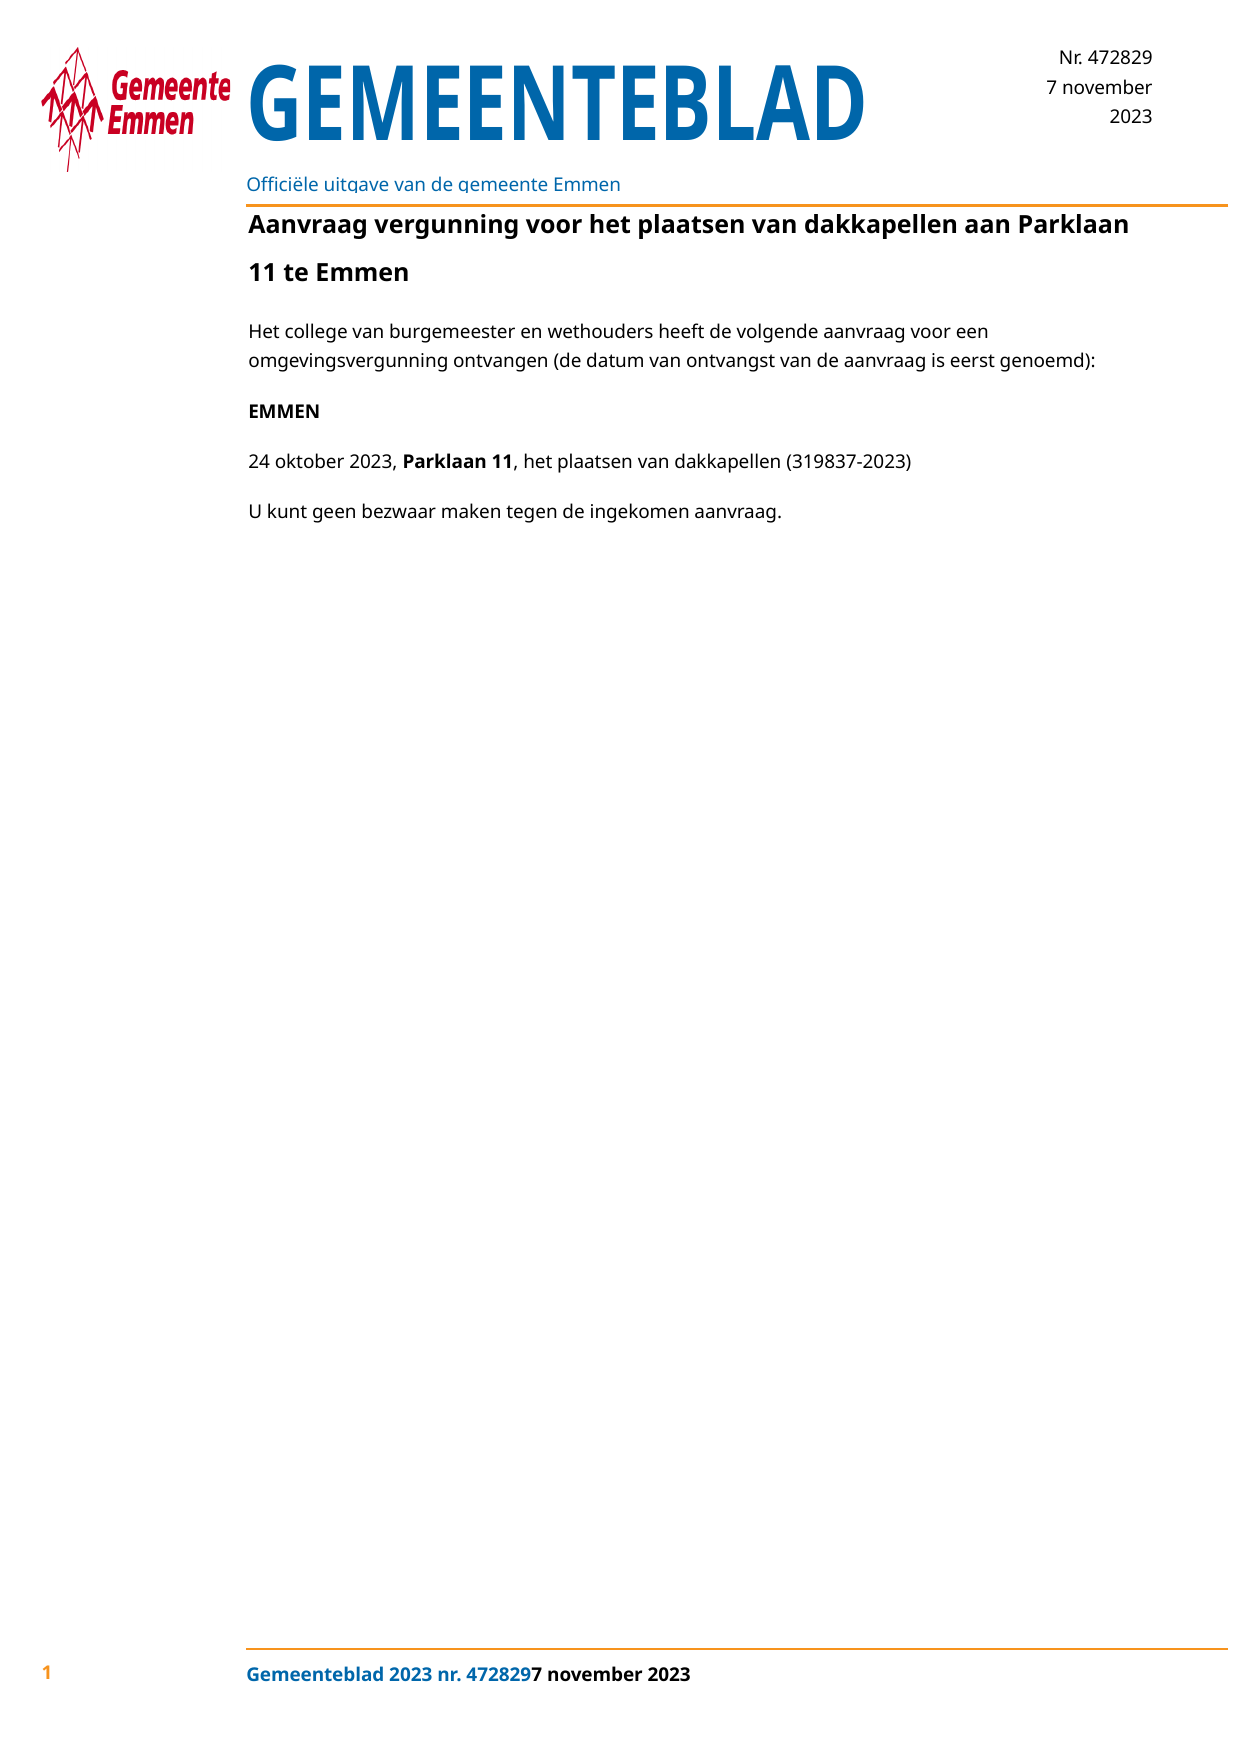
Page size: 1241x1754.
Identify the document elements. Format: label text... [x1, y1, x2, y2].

text U kunt geen bezwaar maken tegen de ingekomen aanvraag. [248, 499, 1152, 524]
text EMMEN [248, 398, 1152, 424]
text 24 oktober 2023, Parklaan 11, het plaatsen van dakkapellen (319837-2023) [248, 448, 1152, 474]
text Het college van burgemeester en wethouders heeft de volgende aanvraag voor een omgevingsvergunning ontvangen (de datum van ontvangst van de aanvraag is eerst genoemd): [248, 318, 1152, 373]
picture [41, 47, 231, 172]
text Aanvraag vergunning voor het plaatsen van dakkapellen aan Parklaan 11 te Emmen [248, 207, 1152, 288]
